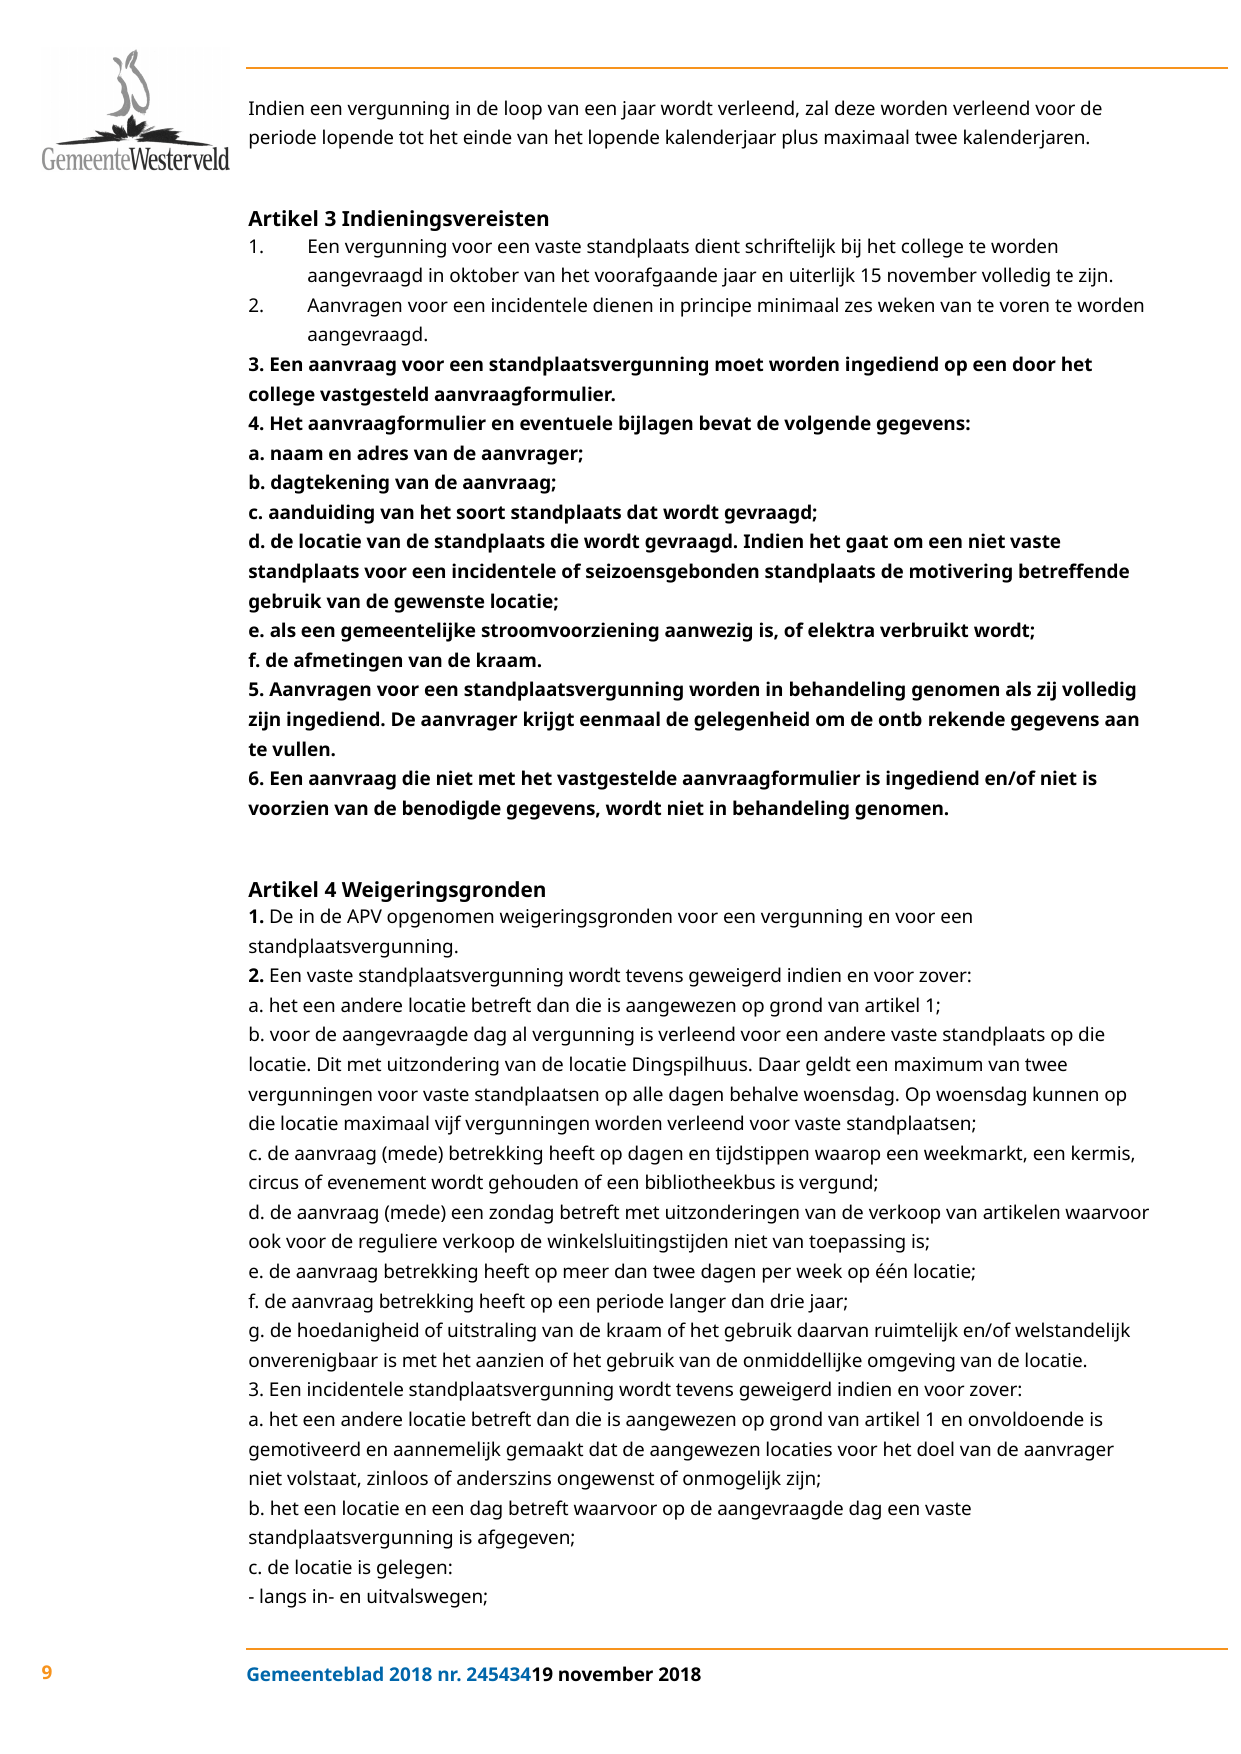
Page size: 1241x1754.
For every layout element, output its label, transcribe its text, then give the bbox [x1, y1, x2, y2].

text 2. Een vaste standplaatsvergunning wordt tevens geweigerd indien en voor zover: [248, 962, 1152, 988]
text a. het een andere locatie betreft dan die is aangewezen op grond van artikel 1; [248, 992, 1152, 1018]
text e. als een gemeentelijke stroomvoorziening aanwezig is, of elektra verbruikt wordt; [248, 617, 1152, 643]
text f. de afmetingen van de kraam. [248, 647, 1152, 673]
text f. de aanvraag betrekking heeft op een periode langer dan drie jaar; [248, 1288, 1152, 1314]
text a. het een andere locatie betreft dan die is aangewezen op grond van artikel 1 en onvoldoende is gemotiveerd en aannemelijk gemaakt dat de aangewezen locaties voor het doel van de aanvrager niet volstaat, zinloos of anderszins ongewenst of onmogelijk zijn; [248, 1406, 1152, 1491]
text 6. Een aanvraag die niet met het vastgestelde aanvraagformulier is ingediend en/of niet is voorzien van de benodigde gegevens, wordt niet in behandeling genomen. [248, 765, 1152, 821]
text b. het een locatie en een dag betreft waarvoor op de aangevraagde dag een vaste standplaatsvergunning is afgegeven; [248, 1495, 1152, 1550]
text e. de aanvraag betrekking heeft op meer dan twee dagen per week op één locatie; [248, 1258, 1152, 1284]
text g. de hoedanigheid of uitstraling van de kraam of het gebruik daarvan ruimtelijk en/of welstandelijk onverenigbaar is met het aanzien of het gebruik van de onmiddellijke omgeving van de locatie. [248, 1317, 1152, 1373]
text c. aanduiding van het soort standplaats dat wordt gevraagd; [248, 499, 1152, 525]
text c. de locatie is gelegen: [248, 1554, 1152, 1580]
text b. dagtekening van de aanvraag; [248, 469, 1152, 495]
text 4. Het aanvraagformulier en eventuele bijlagen bevat de volgende gegevens: [248, 410, 1152, 436]
picture [41, 47, 231, 172]
text Artikel 3 Indieningsvereisten [248, 204, 1152, 233]
text c. de aanvraag (mede) betrekking heeft op dagen en tijdstippen waarop een weekmarkt, een kermis, circus of evenement wordt gehouden of een bibliotheekbus is vergund; [248, 1140, 1152, 1195]
text 5. Aanvragen voor een standplaatsvergunning worden in behandeling genomen als zij volledig zijn ingediend. De aanvrager krijgt eenmaal de gelegenheid om de ontb rekende gegevens aan te vullen. [248, 677, 1152, 761]
text b. voor de aangevraagde dag al vergunning is verleend voor een andere vaste standplaats op die locatie. Dit met uitzondering van de locatie Dingspilhuus. Daar geldt een maximum van twee vergunningen voor vaste standplaatsen op alle dagen behalve woensdag. Op woensdag kunnen op die locatie maximaal vijf vergunningen worden verleend voor vaste standplaatsen; [248, 1022, 1152, 1136]
text 1. De in de APV opgenomen weigeringsgronden voor een vergunning en voor een standplaatsvergunning. [248, 903, 1152, 959]
text Artikel 4 Weigeringsgronden [248, 875, 1152, 903]
list Een vergunning voor een vaste standplaats dient schriftelijk bij het college te worden aangevraagd in oktober van het voorafgaande jaar en uiterlijk 15 november volledig te zijn. [248, 233, 1152, 288]
list Aanvragen voor een incidentele dienen in principe minimaal zes weken van te voren te worden aangevraagd. [248, 292, 1152, 347]
text 3. Een incidentele standplaatsvergunning wordt tevens geweigerd indien en voor zover: [248, 1377, 1152, 1402]
text d. de aanvraag (mede) een zondag betreft met uitzonderingen van de verkoop van artikelen waarvoor ook voor de reguliere verkoop de winkelsluitingstijden niet van toepassing is; [248, 1199, 1152, 1254]
text 3. Een aanvraag voor een standplaatsvergunning moet worden ingediend op een door het college vastgesteld aanvraagformulier. [248, 351, 1152, 406]
text - langs in- en uitvalswegen; [248, 1584, 1152, 1609]
text a. naam en adres van de aanvrager; [248, 440, 1152, 466]
text Indien een vergunning in de loop van een jaar wordt verleend, zal deze worden verleend voor de periode lopende tot het einde van het lopende kalenderjaar plus maximaal twee kalenderjaren. [248, 95, 1152, 150]
text d. de locatie van de standplaats die wordt gevraagd. Indien het gaat om een niet vaste standplaats voor een incidentele of seizoensgebonden standplaats de motivering betreffende gebruik van de gewenste locatie; [248, 529, 1152, 613]
